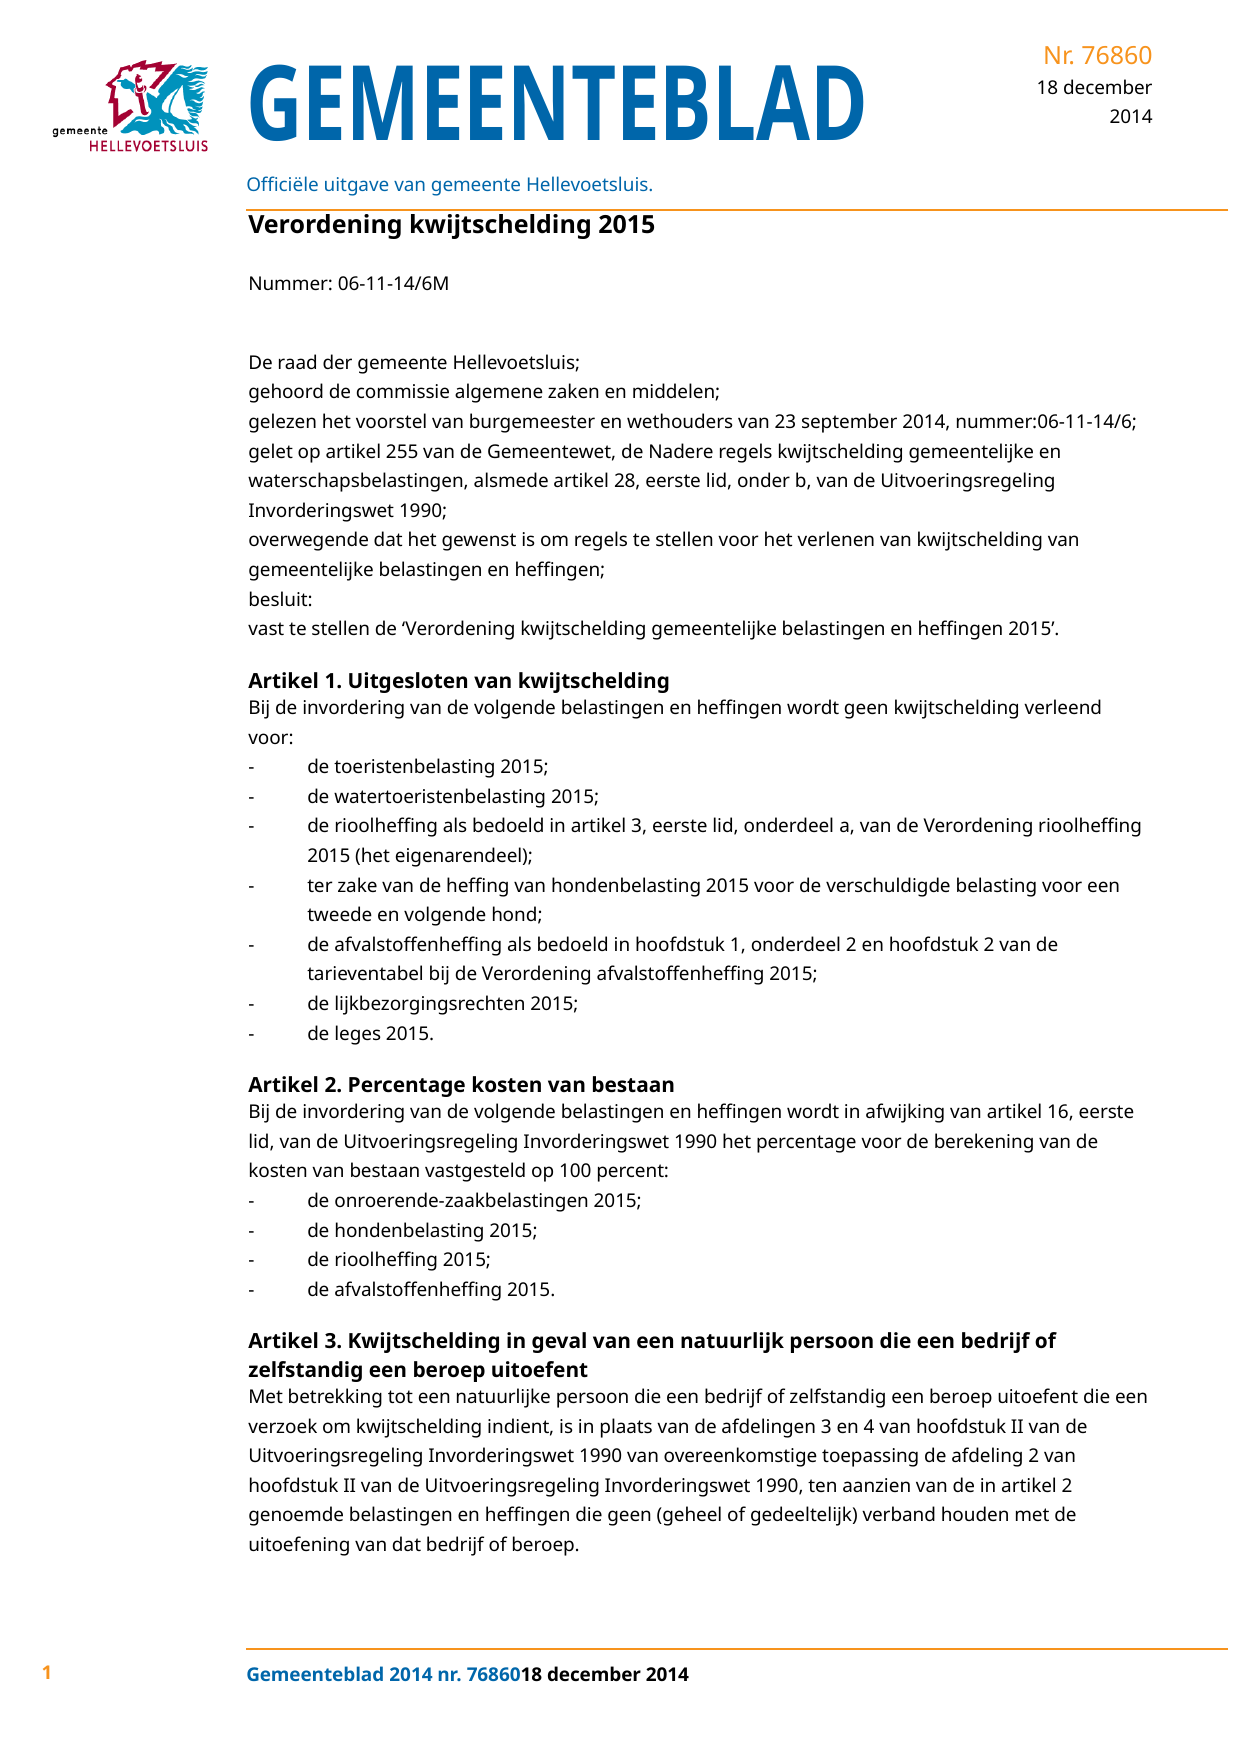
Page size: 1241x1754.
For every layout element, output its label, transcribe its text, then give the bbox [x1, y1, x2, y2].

picture [41, 47, 231, 172]
text gelet op artikel 255 van de Gemeentewet, de Nadere regels kwijtschelding gemeentelijke en waterschapsbelastingen, alsmede artikel 28, eerste lid, onder b, van de Uitvoeringsregeling Invorderingswet 1990; [248, 438, 1152, 523]
text Verordening kwijtschelding 2015 [248, 211, 1152, 241]
text gelezen het voorstel van burgemeester en wethouders van 23 september 2014, nummer:06-11-14/6; [248, 408, 1152, 434]
text Met betrekking tot een natuurlijke persoon die een bedrijf of zelfstandig een beroep uitoefent die een verzoek om kwijtschelding indient, is in plaats van de afdelingen 3 en 4 van hoofdstuk II van de Uitvoeringsregeling Invorderingswet 1990 van overeenkomstige toepassing de afdeling 2 van hoofdstuk II van de Uitvoeringsregeling Invorderingswet 1990, ten aanzien van de in artikel 2 genoemde belastingen en heffingen die geen (geheel of gedeeltelijk) verband houden met de uitoefening van dat bedrijf of beroep. [248, 1383, 1152, 1557]
text Nummer: 06-11-14/6M [248, 270, 1152, 296]
list de toeristenbelasting 2015; [248, 753, 1152, 779]
list de watertoeristenbelasting 2015; [248, 783, 1152, 809]
text Artikel 3. Kwijtschelding in geval van een natuurlijk persoon die een bedrijf of zelfstandig een beroep uitoefent [248, 1326, 1152, 1383]
text Artikel 1. Uitgesloten van kwijtschelding [248, 666, 1152, 694]
list de hondenbelasting 2015; [248, 1217, 1152, 1243]
list de afvalstoffenheffing 2015. [248, 1276, 1152, 1302]
list de leges 2015. [248, 1020, 1152, 1045]
list de onroerende-zaakbelastingen 2015; [248, 1187, 1152, 1213]
text Bij de invordering van de volgende belastingen en heffingen wordt in afwijking van artikel 16, eerste lid, van de Uitvoeringsregeling Invorderingswet 1990 het percentage voor de berekening van de kosten van bestaan vastgesteld op 100 percent: [248, 1098, 1152, 1183]
text De raad der gemeente Hellevoetsluis; [248, 349, 1152, 375]
text vast te stellen de ‘Verordening kwijtschelding gemeentelijke belastingen en heffingen 2015’. [248, 615, 1152, 641]
list de rioolheffing als bedoeld in artikel 3, eerste lid, onderdeel a, van de Verordening rioolheffing 2015 (het eigenarendeel); [248, 813, 1152, 868]
text gehoord de commissie algemene zaken en middelen; [248, 379, 1152, 404]
list de afvalstoffenheffing als bedoeld in hoofdstuk 1, onderdeel 2 en hoofdstuk 2 van de tarieventabel bij de Verordening afvalstoffenheffing 2015; [248, 931, 1152, 986]
text Bij de invordering van de volgende belastingen en heffingen wordt geen kwijtschelding verleend voor: [248, 694, 1152, 749]
list de lijkbezorgingsrechten 2015; [248, 990, 1152, 1016]
text overwegende dat het gewenst is om regels te stellen voor het verlenen van kwijtschelding van gemeentelijke belastingen en heffingen; [248, 527, 1152, 582]
list ter zake van de heffing van hondenbelasting 2015 voor de verschuldigde belasting voor een tweede en volgende hond; [248, 872, 1152, 927]
list de rioolheffing 2015; [248, 1246, 1152, 1272]
text Artikel 2. Percentage kosten van bestaan [248, 1070, 1152, 1098]
text besluit: [248, 586, 1152, 612]
